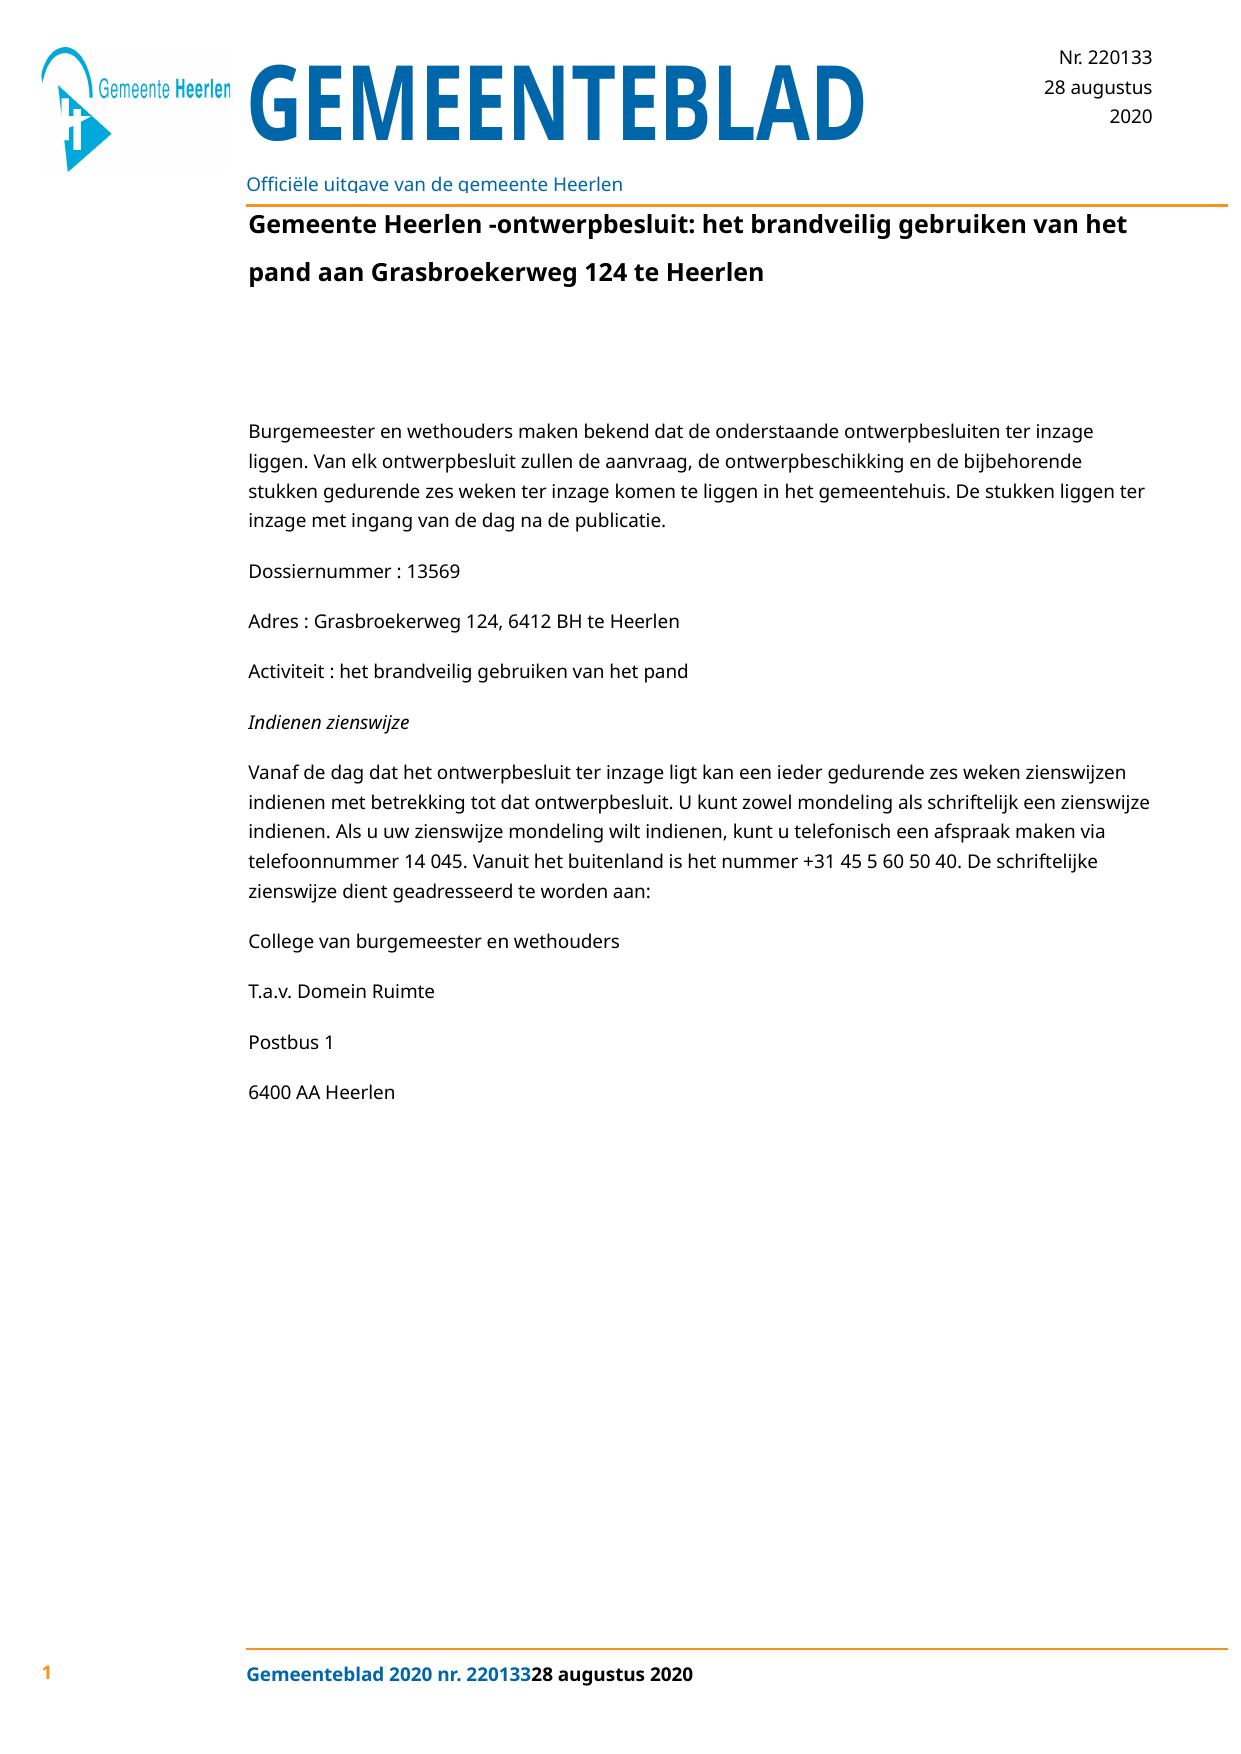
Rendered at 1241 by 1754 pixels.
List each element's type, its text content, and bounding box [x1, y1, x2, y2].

picture [41, 47, 59, 70]
text T.a.v. Domein Ruimte [248, 979, 1152, 1004]
text Gemeente Heerlen -ontwerpbesluit: het brandveilig gebruiken van het pand aan Grasbroekerweg 124 te Heerlen [248, 207, 1152, 288]
text Postbus 1 [248, 1029, 1152, 1055]
text Dossiernummer : 13569 [248, 558, 1152, 584]
text Adres : Grasbroekerweg 124, 6412 BH te Heerlen [248, 608, 1152, 634]
text Vanaf de dag dat het ontwerpbesluit ter inzage ligt kan een ieder gedurende zes weken zienswijzen indienen met betrekking tot dat ontwerpbesluit. U kunt zowel mondeling als schriftelijk een zienswijze indienen. Als u uw zienswijze mondeling wilt indienen, kunt u telefonisch een afspraak maken via telefoonnummer 14 045. Vanuit het buitenland is het nummer +31 45 5 60 50 40. De schriftelijke zienswijze dient geadresseerd te worden aan: [248, 759, 1152, 904]
text College van burgemeester en wethouders [248, 928, 1152, 954]
text Burgemeester en wethouders maken bekend dat de onderstaande ontwerpbesluiten ter inzage liggen. Van elk ontwerpbesluit zullen de aanvraag, de ontwerpbeschikking en de bijbehorende stukken gedurende zes weken ter inzage komen te liggen in het gemeentehuis. De stukken liggen ter inzage met ingang van de dag na de publicatie. [248, 419, 1152, 533]
text Indienen zienswijze [248, 709, 1152, 735]
picture [41, 47, 231, 172]
text Activiteit : het brandveilig gebruiken van het pand [248, 659, 1152, 684]
text 6400 AA Heerlen [248, 1079, 1152, 1105]
